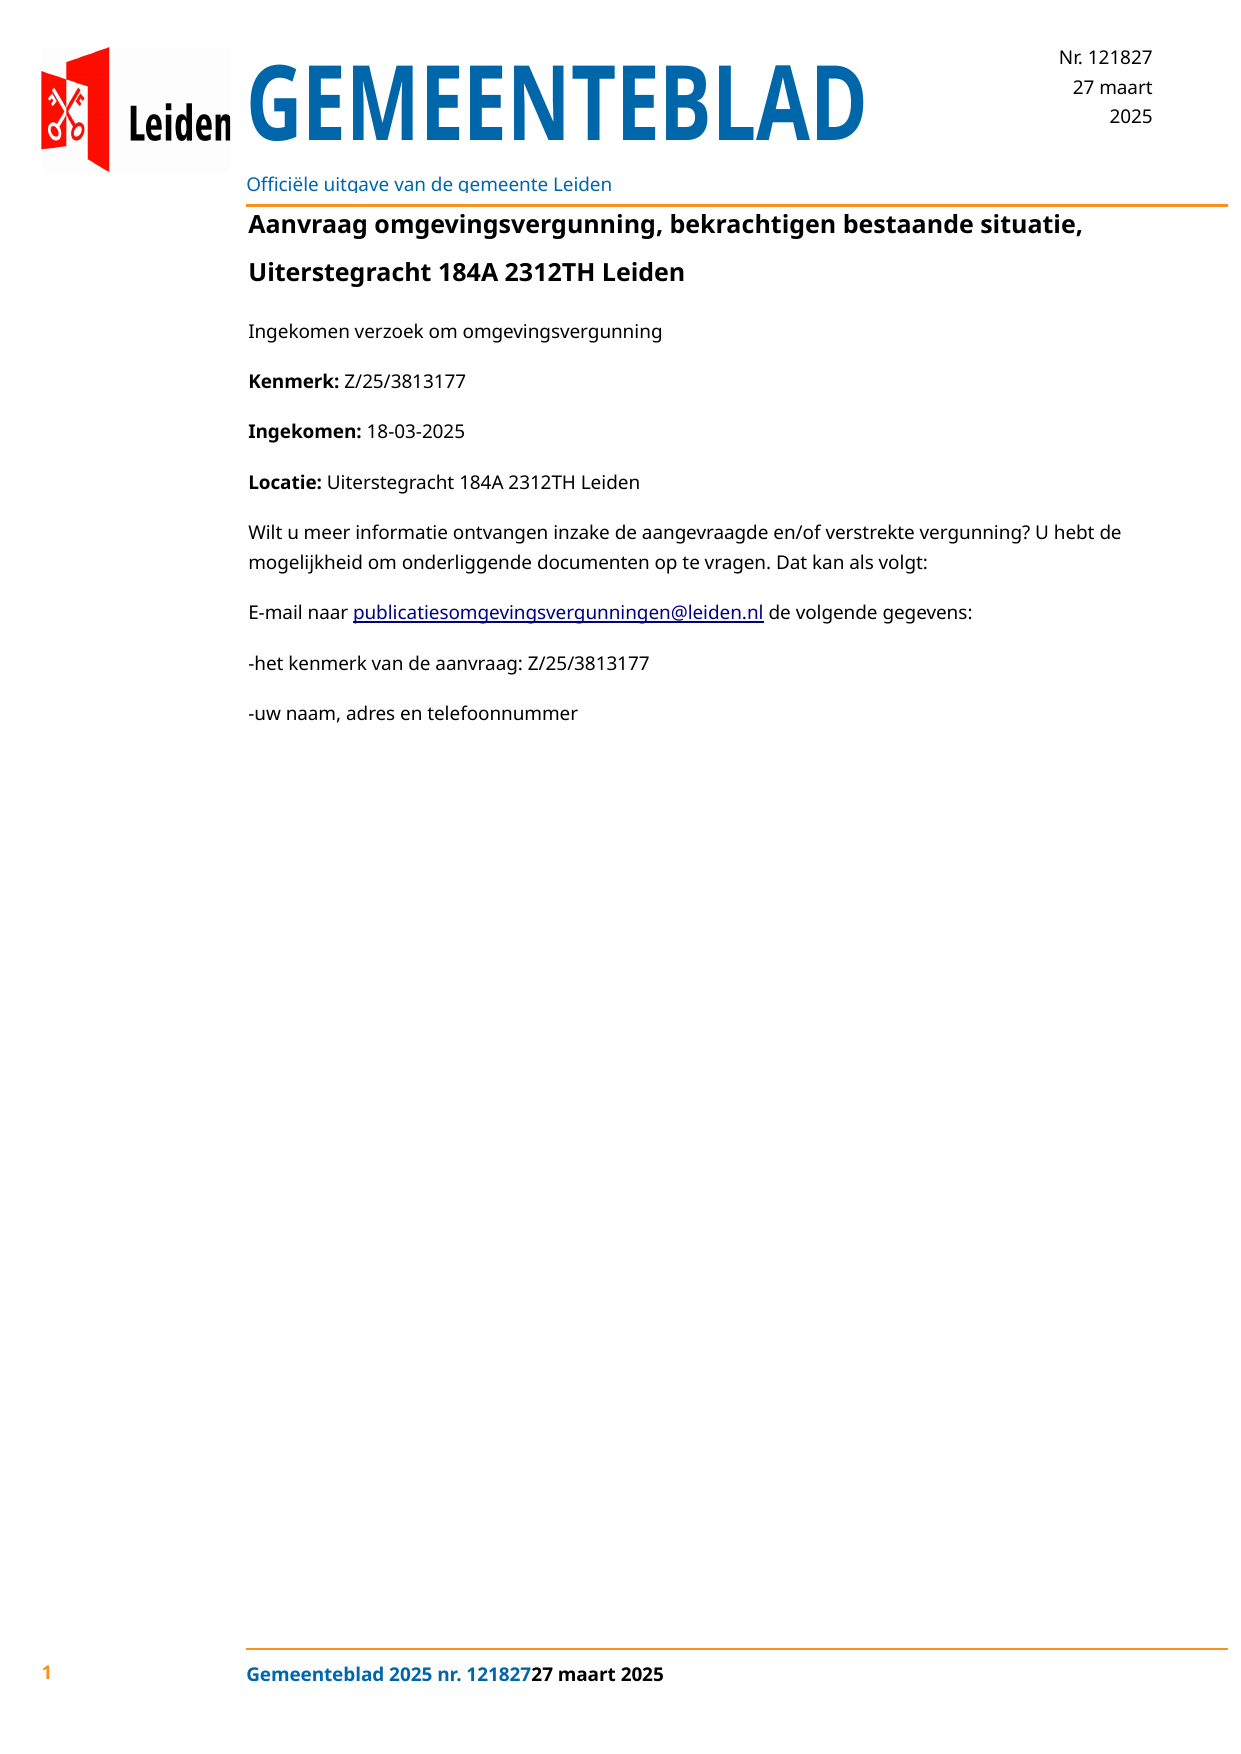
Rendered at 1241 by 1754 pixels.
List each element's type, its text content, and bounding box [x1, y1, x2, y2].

text -het kenmerk van de aanvraag: Z/25/3813177 [248, 650, 1152, 676]
text Ingekomen verzoek om omgevingsvergunning [248, 318, 1152, 344]
text Ingekomen: 18-03-2025 [248, 419, 1152, 444]
text Locatie: Uiterstegracht 184A 2312TH Leiden [248, 469, 1152, 495]
text E-mail naar publicatiesomgevingsvergunningen@leiden.nl de volgende gegevens: [248, 599, 1152, 625]
text Aanvraag omgevingsvergunning, bekrachtigen bestaande situatie, Uiterstegracht 184A 2312TH Leiden [248, 207, 1152, 288]
text -uw naam, adres en telefoonnummer [248, 700, 1152, 726]
picture [41, 47, 231, 172]
text Wilt u meer informatie ontvangen inzake de aangevraagde en/of verstrekte vergunning? U hebt de mogelijkheid om onderliggende documenten op te vragen. Dat kan als volgt: [248, 519, 1152, 575]
text Kenmerk: Z/25/3813177 [248, 368, 1152, 394]
